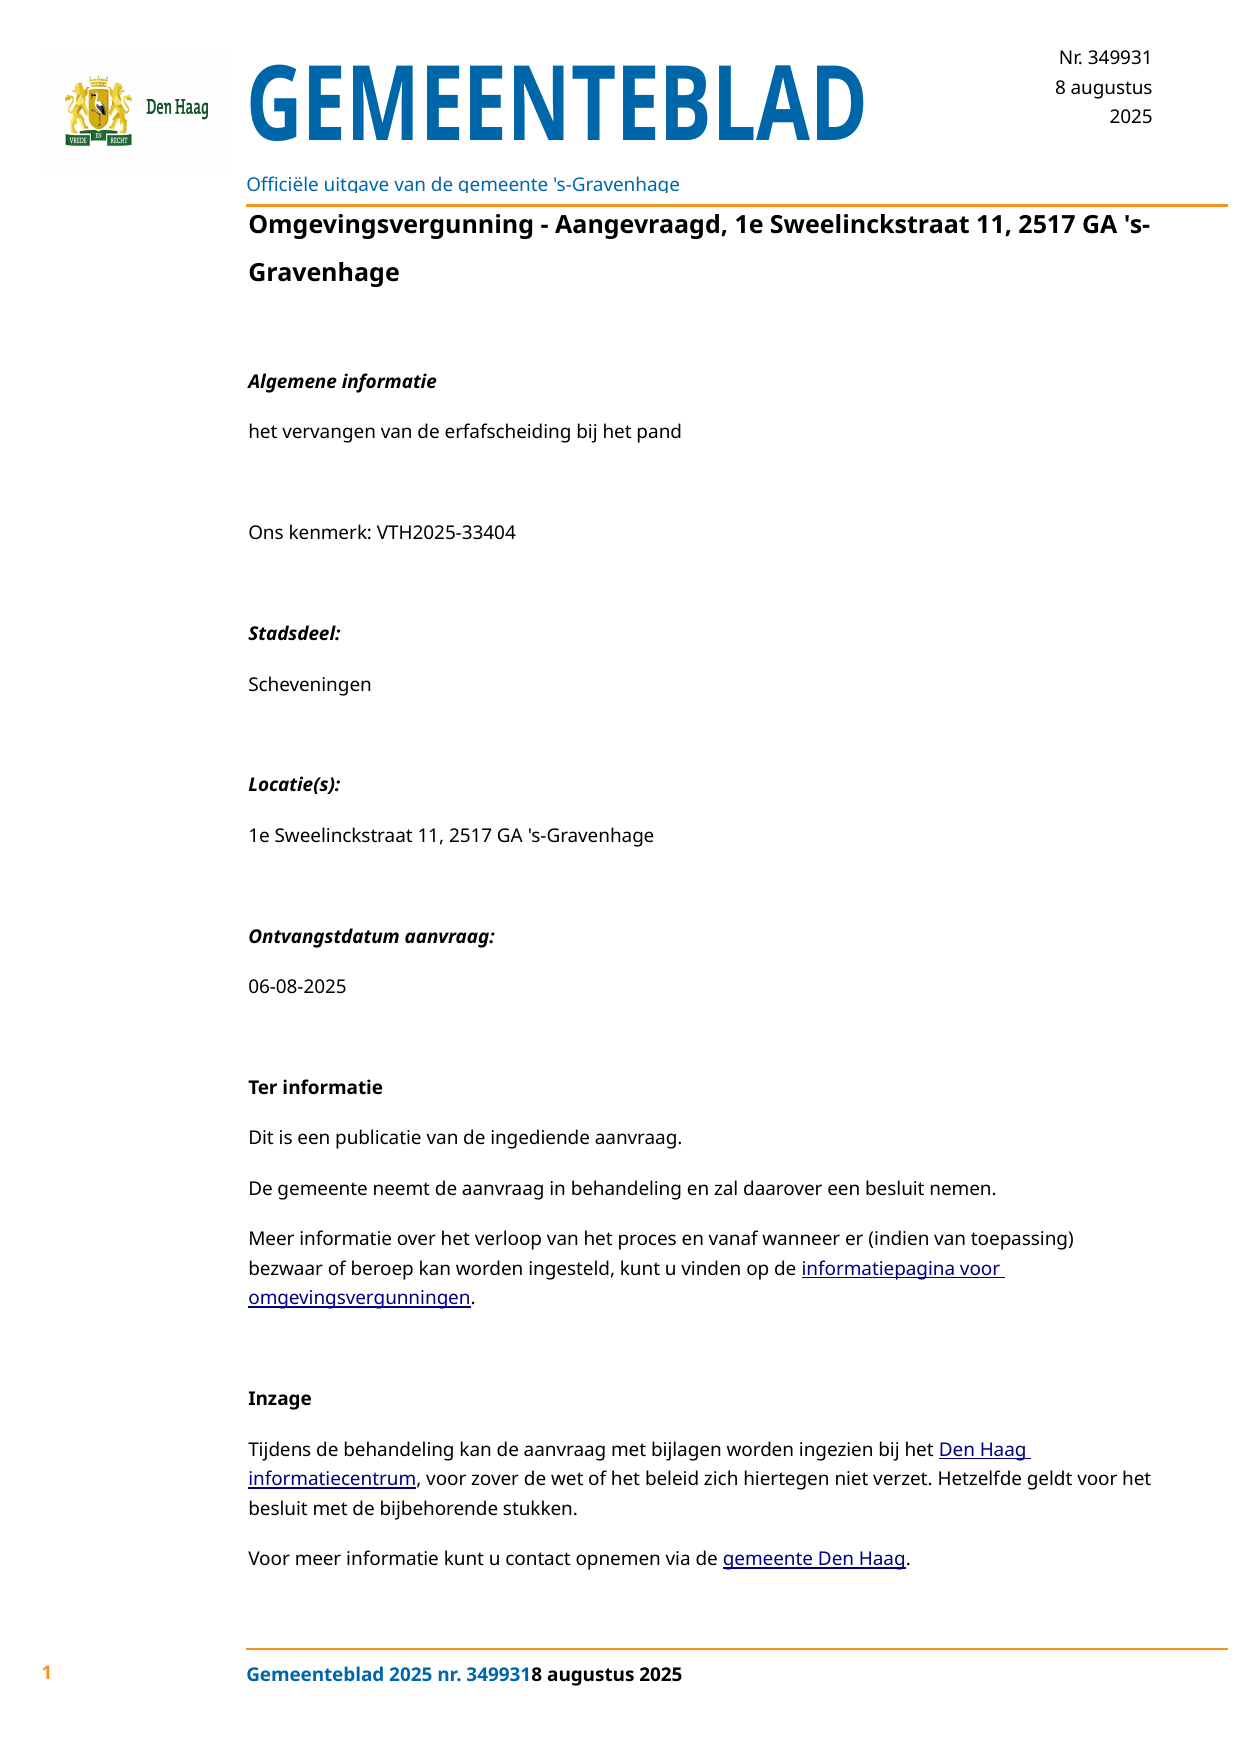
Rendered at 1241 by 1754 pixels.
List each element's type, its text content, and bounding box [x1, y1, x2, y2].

text 1e Sweelinckstraat 11, 2517 GA 's-Gravenhage [248, 822, 1152, 848]
text Stadsdeel: [248, 620, 1152, 646]
text Algemene informatie [248, 368, 1152, 394]
text Ter informatie [248, 1074, 1152, 1100]
text Scheveningen [248, 671, 1152, 697]
text Locatie(s): [248, 772, 1152, 797]
text het vervangen van de erfafscheiding bij het pand [248, 419, 1152, 444]
text Inzage [248, 1385, 1152, 1411]
picture [41, 47, 231, 172]
text 06-08-2025 [248, 973, 1152, 999]
text Ontvangstdatum aanvraag: [248, 923, 1152, 949]
text Ons kenmerk: VTH2025-33404 [248, 519, 1152, 545]
text Tijdens de behandeling kan de aanvraag met bijlagen worden ingezien bij het Den Haag informatiecentrum, voor zover de wet of het beleid zich hiertegen niet verzet. Hetzelfde geldt voor het besluit met de bijbehorende stukken. [248, 1436, 1152, 1521]
text Voor meer informatie kunt u contact opnemen via de gemeente Den Haag. [248, 1545, 1152, 1571]
text Meer informatie over het verloop van het proces en vanaf wanneer er (indien van toepassing) bezwaar of beroep kan worden ingesteld, kunt u vinden op de informatiepagina voor omgevingsvergunningen. [248, 1225, 1152, 1310]
text Omgevingsvergunning - Aangevraagd, 1e Sweelinckstraat 11, 2517 GA 's-Gravenhage [248, 207, 1152, 288]
text Dit is een publicatie van de ingediende aanvraag. [248, 1124, 1152, 1150]
text De gemeente neemt de aanvraag in behandeling en zal daarover een besluit nemen. [248, 1175, 1152, 1201]
